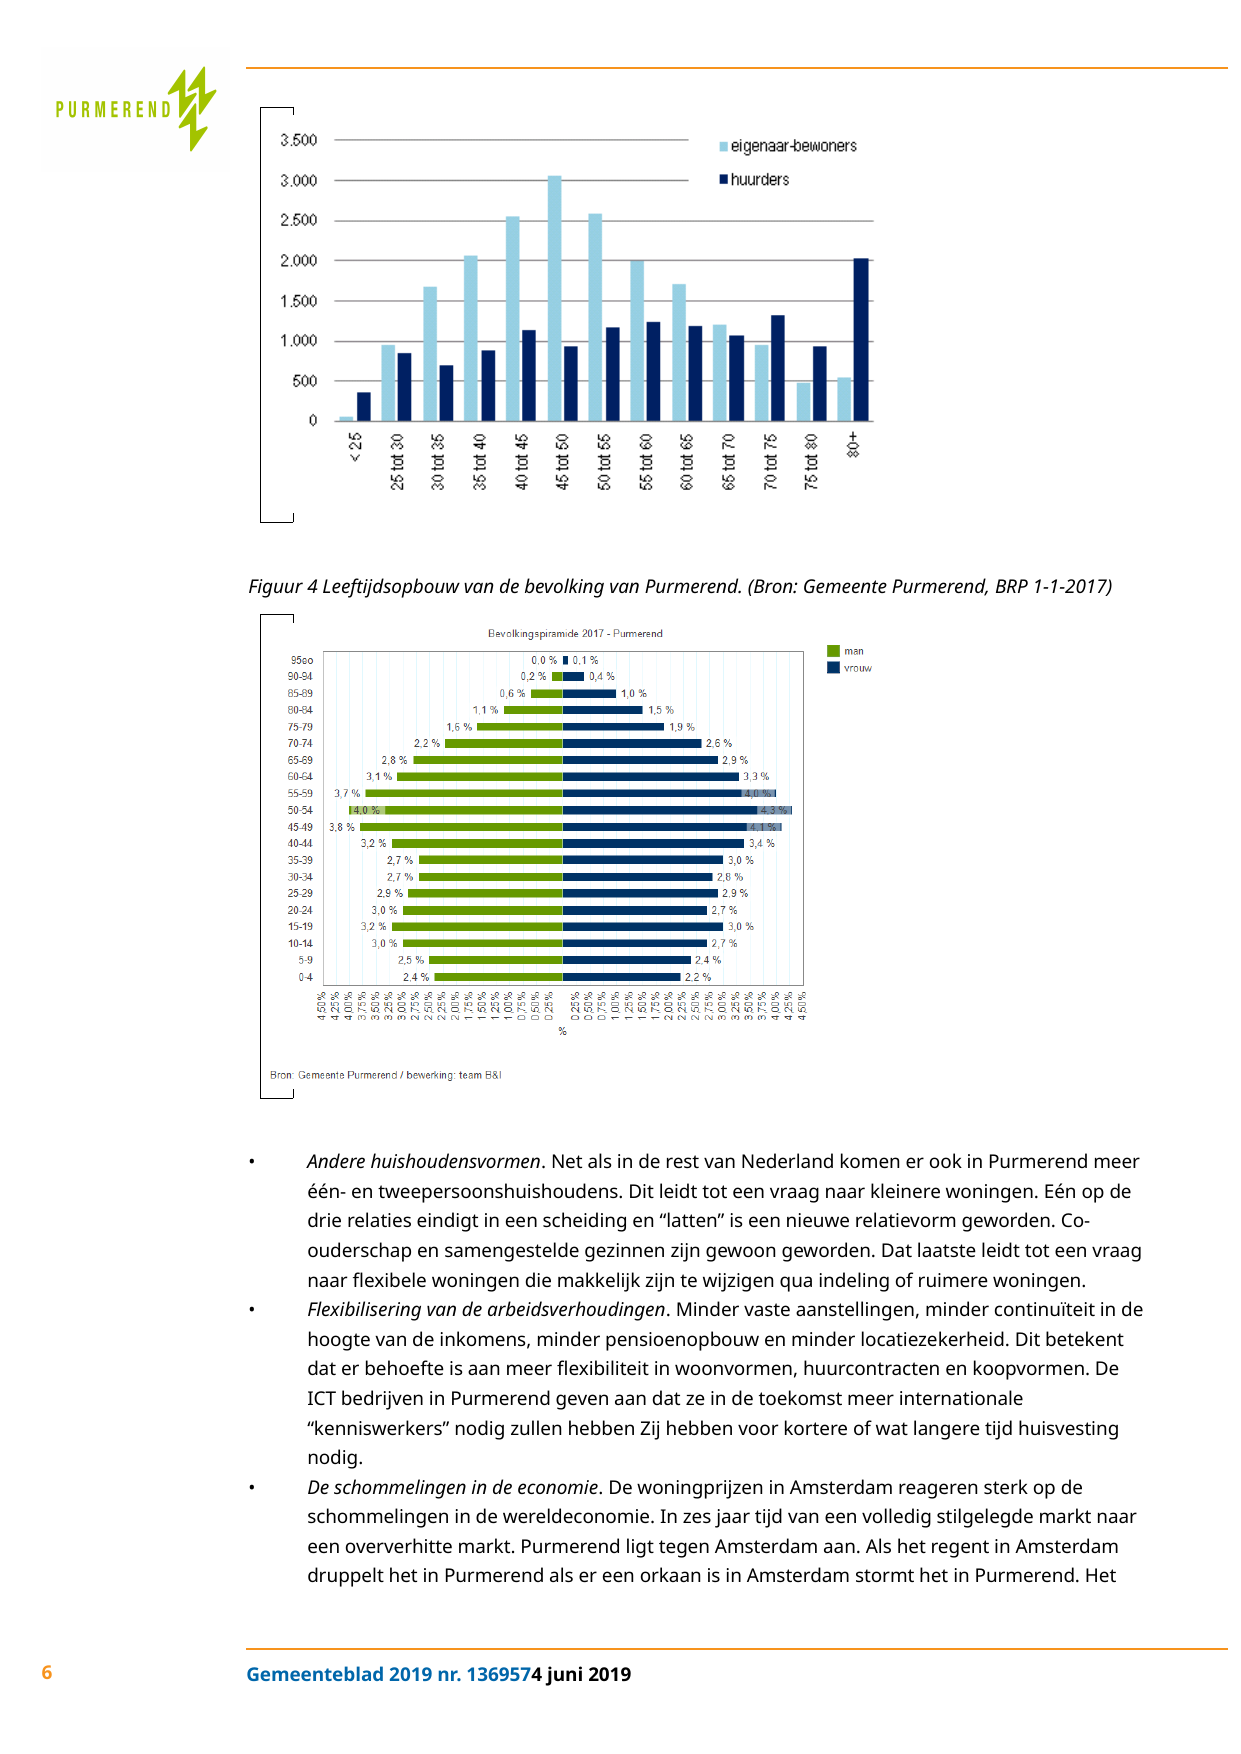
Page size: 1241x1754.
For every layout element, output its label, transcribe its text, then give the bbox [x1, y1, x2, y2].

picture [41, 47, 231, 172]
picture [268, 623, 889, 1089]
picture [268, 115, 889, 513]
list De schommelingen in de economie. De woningprijzen in Amsterdam reageren sterk op de schommelingen in de wereldeconomie. In zes jaar tijd van een volledig stilgelegde markt naar een oververhitte markt. Purmerend ligt tegen Amsterdam aan. Als het regent in Amsterdam druppelt het in Purmerend als er een orkaan is in Amsterdam stormt het in Purmerend. Het [248, 1474, 1152, 1588]
text Figuur 4 Leeftijdsopbouw van de bevolking van Purmerend. (Bron: Gemeente Purmerend, BRP 1-1-2017) [248, 573, 1152, 599]
list Andere huishoudensvormen. Net als in de rest van Nederland komen er ook in Purmerend meer één- en tweepersoonshuishoudens. Dit leidt tot een vraag naar kleinere woningen. Eén op de drie relaties eindigt in een scheiding en “latten” is een nieuwe relatievorm geworden. Co-ouderschap en samengestelde gezinnen zijn gewoon geworden. Dat laatste leidt tot een vraag naar flexibele woningen die makkelijk zijn te wijzigen qua indeling of ruimere woningen. [248, 1148, 1152, 1293]
list Flexibilisering van de arbeidsverhoudingen. Minder vaste aanstellingen, minder continuïteit in de hoogte van de inkomens, minder pensioenopbouw en minder locatiezekerheid. Dit betekent dat er behoefte is aan meer flexibiliteit in woonvormen, huurcontracten en koopvormen. De ICT bedrijven in Purmerend geven aan dat ze in de toekomst meer internationale “kenniswerkers” nodig zullen hebben Zij hebben voor kortere of wat langere tijd huisvesting nodig. [248, 1296, 1152, 1470]
